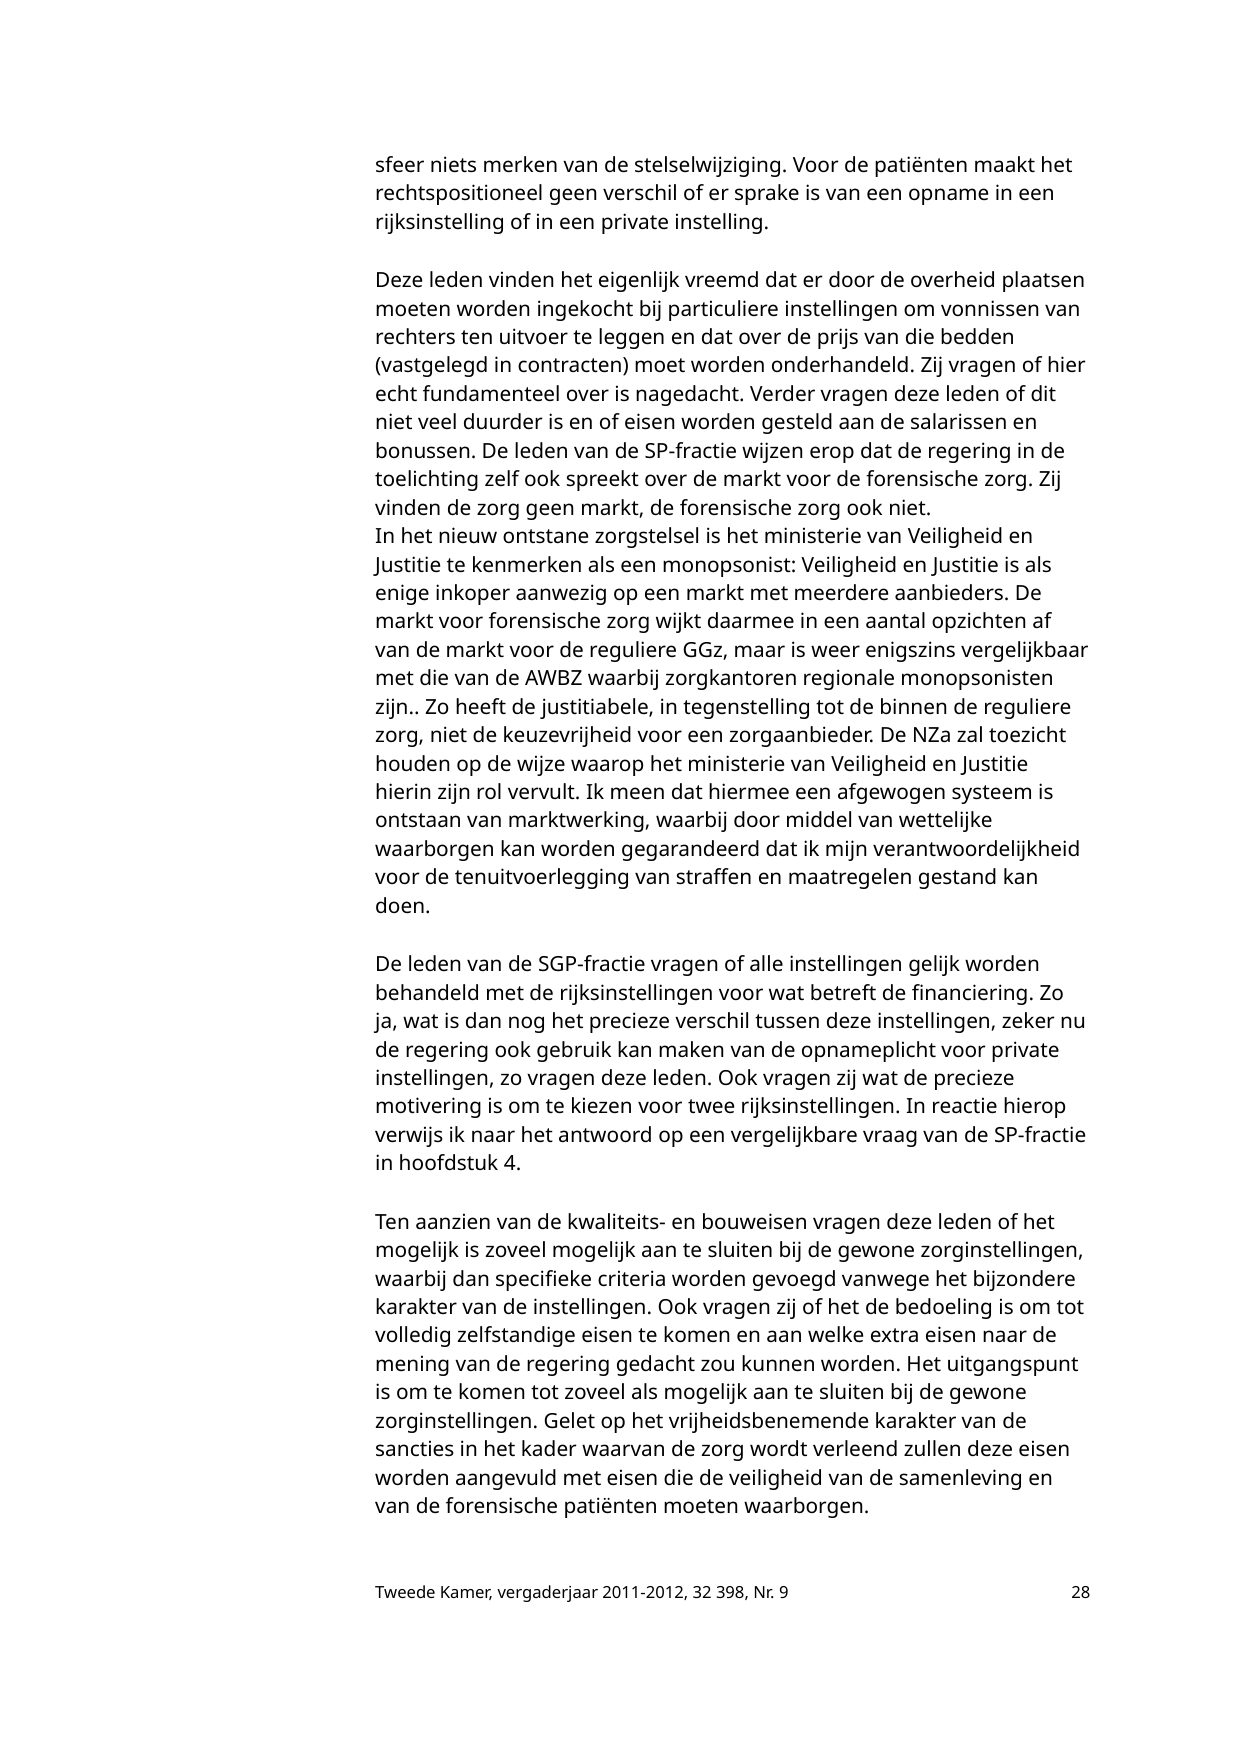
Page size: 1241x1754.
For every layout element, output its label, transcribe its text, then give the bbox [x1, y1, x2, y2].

text De leden van de SGP-fractie vragen of alle instellingen gelijk worden behandeld met de rijksinstellingen voor wat betreft de financiering. Zo ja, wat is dan nog het precieze verschil tussen deze instellingen, zeker nu de regering ook gebruik kan maken van de opnameplicht voor private instellingen, zo vragen deze leden. Ook vragen zij wat de precieze motivering is om te kiezen voor twee rijksinstellingen. In reactie hierop verwijs ik naar het antwoord op een vergelijkbare vraag van de SP-fractie in hoofdstuk 4. [375, 949, 1090, 1177]
text Deze leden vinden het eigenlijk vreemd dat er door de overheid plaatsen moeten worden ingekocht bij particuliere instellingen om vonnissen van rechters ten uitvoer te leggen en dat over de prijs van die bedden (vastgelegd in contracten) moet worden onderhandeld. Zij vragen of hier echt fundamenteel over is nagedacht. Verder vragen deze leden of dit niet veel duurder is en of eisen worden gesteld aan de salarissen en bonussen. De leden van de SP-fractie wijzen erop dat de regering in de toelichting zelf ook spreekt over de markt voor de forensische zorg. Zij vinden de zorg geen markt, de forensische zorg ook niet. [375, 265, 1090, 521]
text sfeer niets merken van de stelselwijziging. Voor de patiënten maakt het rechtspositioneel geen verschil of er sprake is van een opname in een rijksinstelling of in een private instelling. [375, 150, 1090, 235]
text In het nieuw ontstane zorgstelsel is het ministerie van Veiligheid en Justitie te kenmerken als een monopsonist: Veiligheid en Justitie is als enige inkoper aanwezig op een markt met meerdere aanbieders. De markt voor forensische zorg wijkt daarmee in een aantal opzichten af van de markt voor de reguliere GGz, maar is weer enigszins vergelijkbaar met die van de AWBZ waarbij zorgkantoren regionale monopsonisten zijn.. Zo heeft de justitiabele, in tegenstelling tot de binnen de reguliere zorg, niet de keuzevrijheid voor een zorgaanbieder. De NZa zal toezicht houden op de wijze waarop het ministerie van Veiligheid en Justitie hierin zijn rol vervult. Ik meen dat hiermee een afgewogen systeem is ontstaan van marktwerking, waarbij door middel van wettelijke waarborgen kan worden gegarandeerd dat ik mijn verantwoordelijkheid voor de tenuitvoerlegging van straffen en maatregelen gestand kan doen. [375, 521, 1090, 919]
text Ten aanzien van de kwaliteits- en bouweisen vragen deze leden of het mogelijk is zoveel mogelijk aan te sluiten bij de gewone zorginstellingen, waarbij dan specifieke criteria worden gevoegd vanwege het bijzondere karakter van de instellingen. Ook vragen zij of het de bedoeling is om tot volledig zelfstandige eisen te komen en aan welke extra eisen naar de mening van de regering gedacht zou kunnen worden. Het uitgangspunt is om te komen tot zoveel als mogelijk aan te sluiten bij de gewone zorginstellingen. Gelet op het vrijheidsbenemende karakter van de sancties in het kader waarvan de zorg wordt verleend zullen deze eisen worden aangevuld met eisen die de veiligheid van de samenleving en van de forensische patiënten moeten waarborgen. [375, 1207, 1090, 1520]
